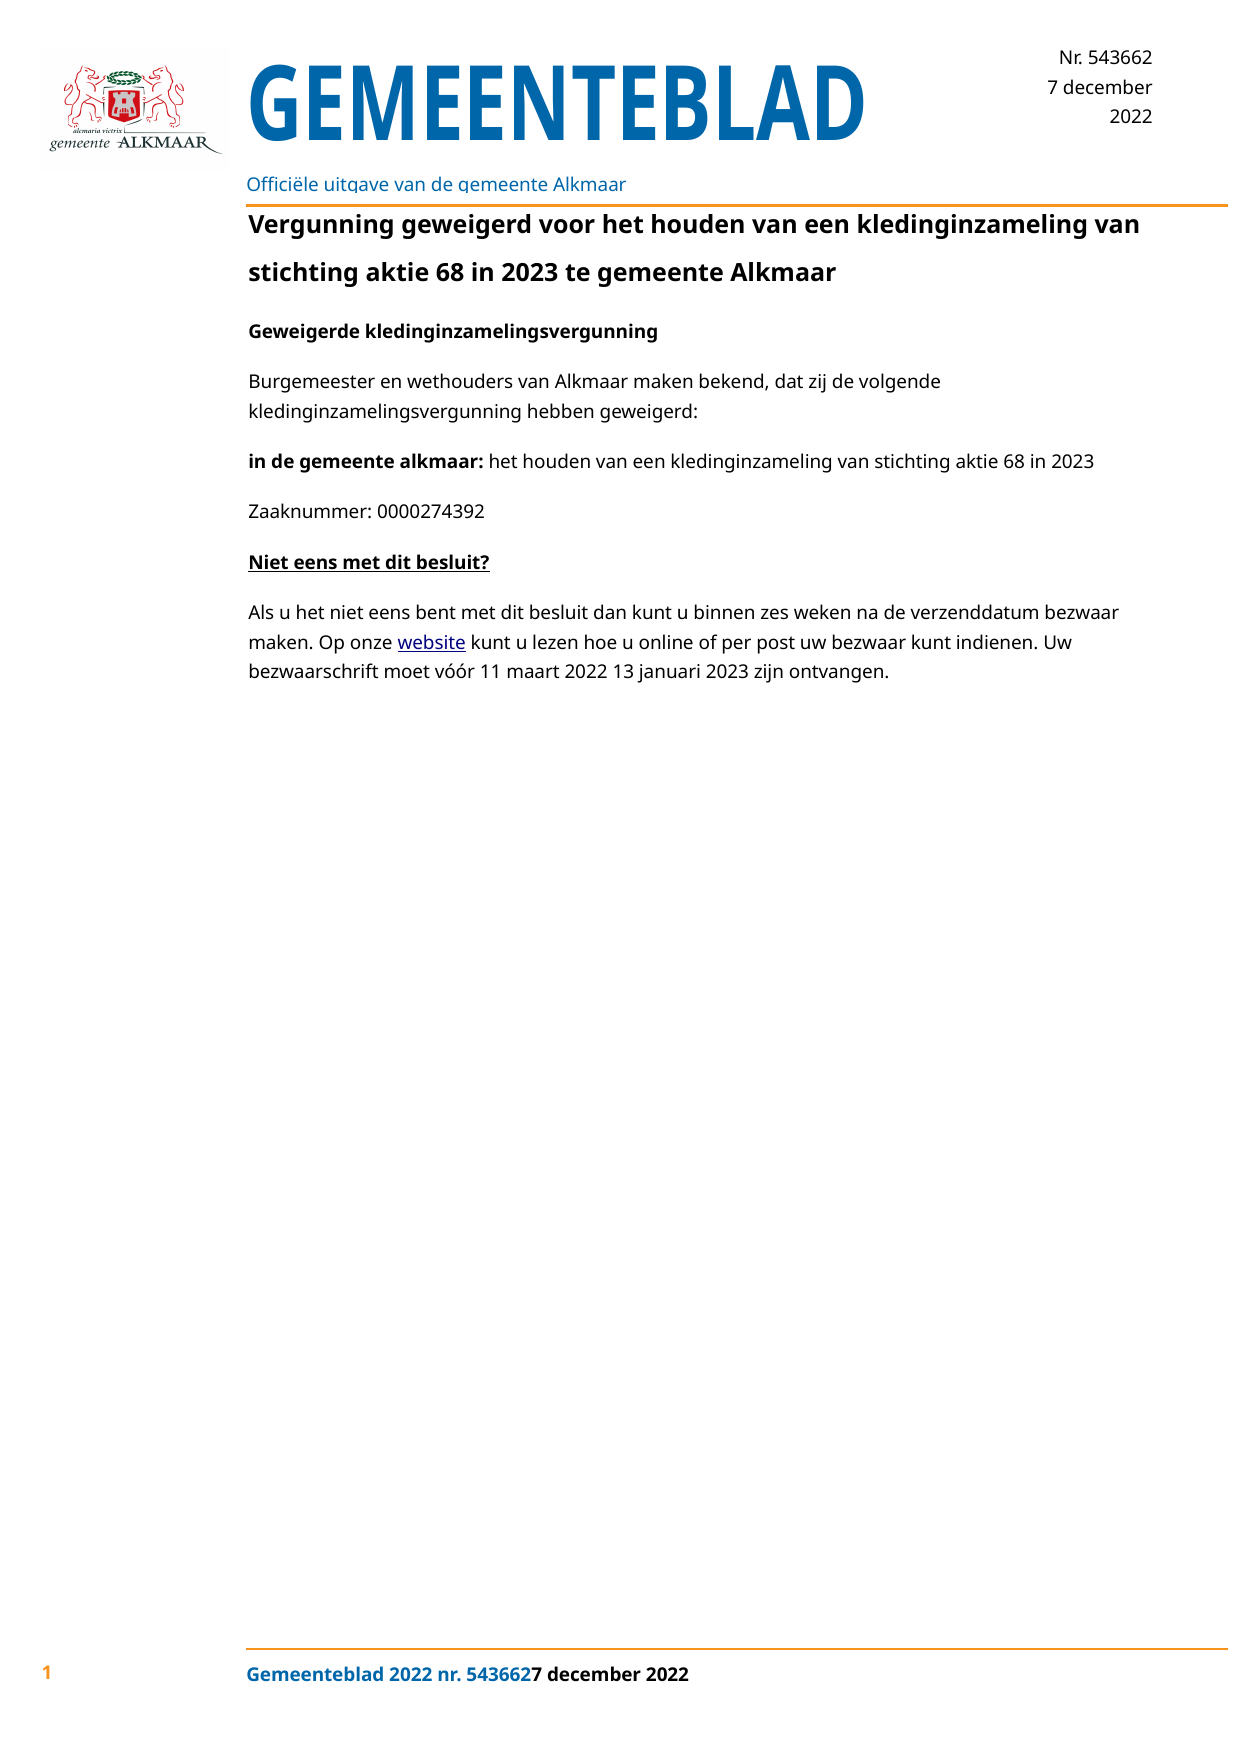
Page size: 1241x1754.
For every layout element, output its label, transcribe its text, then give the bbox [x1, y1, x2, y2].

text Als u het niet eens bent met dit besluit dan kunt u binnen zes weken na de verzenddatum bezwaar maken. Op onze website kunt u lezen hoe u online of per post uw bezwaar kunt indienen. Uw bezwaarschrift moet vóór 11 maart 2022 13 januari 2023 zijn ontvangen. [248, 599, 1152, 684]
picture [41, 47, 231, 172]
text Burgemeester en wethouders van Alkmaar maken bekend, dat zij de volgende kledinginzamelingsvergunning hebben geweigerd: [248, 368, 1152, 424]
text Niet eens met dit besluit? [248, 549, 1152, 575]
text Zaaknummer: 0000274392 [248, 499, 1152, 524]
text in de gemeente alkmaar: het houden van een kledinginzameling van stichting aktie 68 in 2023 [248, 448, 1152, 474]
text Vergunning geweigerd voor het houden van een kledinginzameling van stichting aktie 68 in 2023 te gemeente Alkmaar [248, 207, 1152, 288]
text Geweigerde kledinginzamelingsvergunning [248, 318, 1152, 344]
